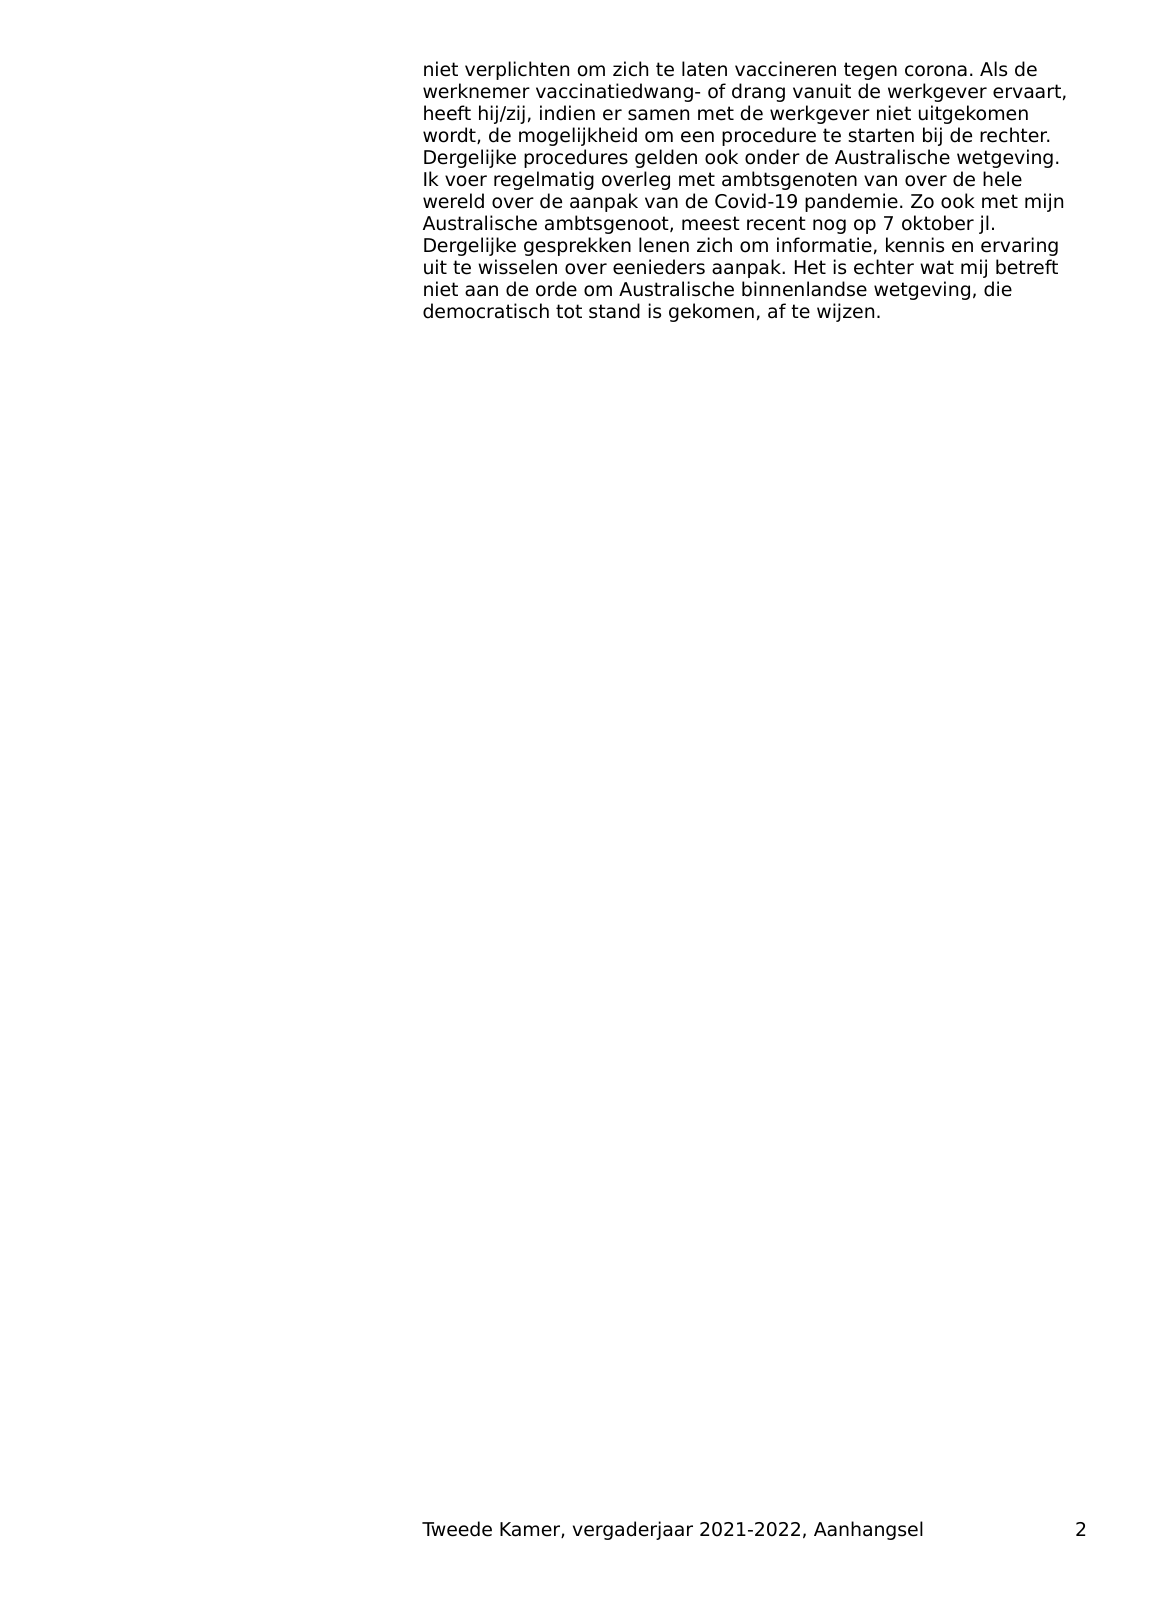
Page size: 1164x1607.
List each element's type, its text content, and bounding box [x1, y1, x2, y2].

text niet verplichten om zich te laten vaccineren tegen corona. Als de werknemer vaccinatiedwang- of drang vanuit de werkgever ervaart, heeft hij/zij, indien er samen met de werkgever niet uitgekomen wordt, de mogelijkheid om een procedure te starten bij de rechter. Dergelijke procedures gelden ook onder de Australische wetgeving. [422, 59, 1087, 169]
text Ik voer regelmatig overleg met ambtsgenoten van over de hele wereld over de aanpak van de Covid-19 pandemie. Zo ook met mijn Australische ambtsgenoot, meest recent nog op 7 oktober jl. Dergelijke gesprekken lenen zich om informatie, kennis en ervaring uit te wisselen over eenieders aanpak. Het is echter wat mij betreft niet aan de orde om Australische binnenlandse wetgeving, die democratisch tot stand is gekomen, af te wijzen. [422, 169, 1087, 323]
